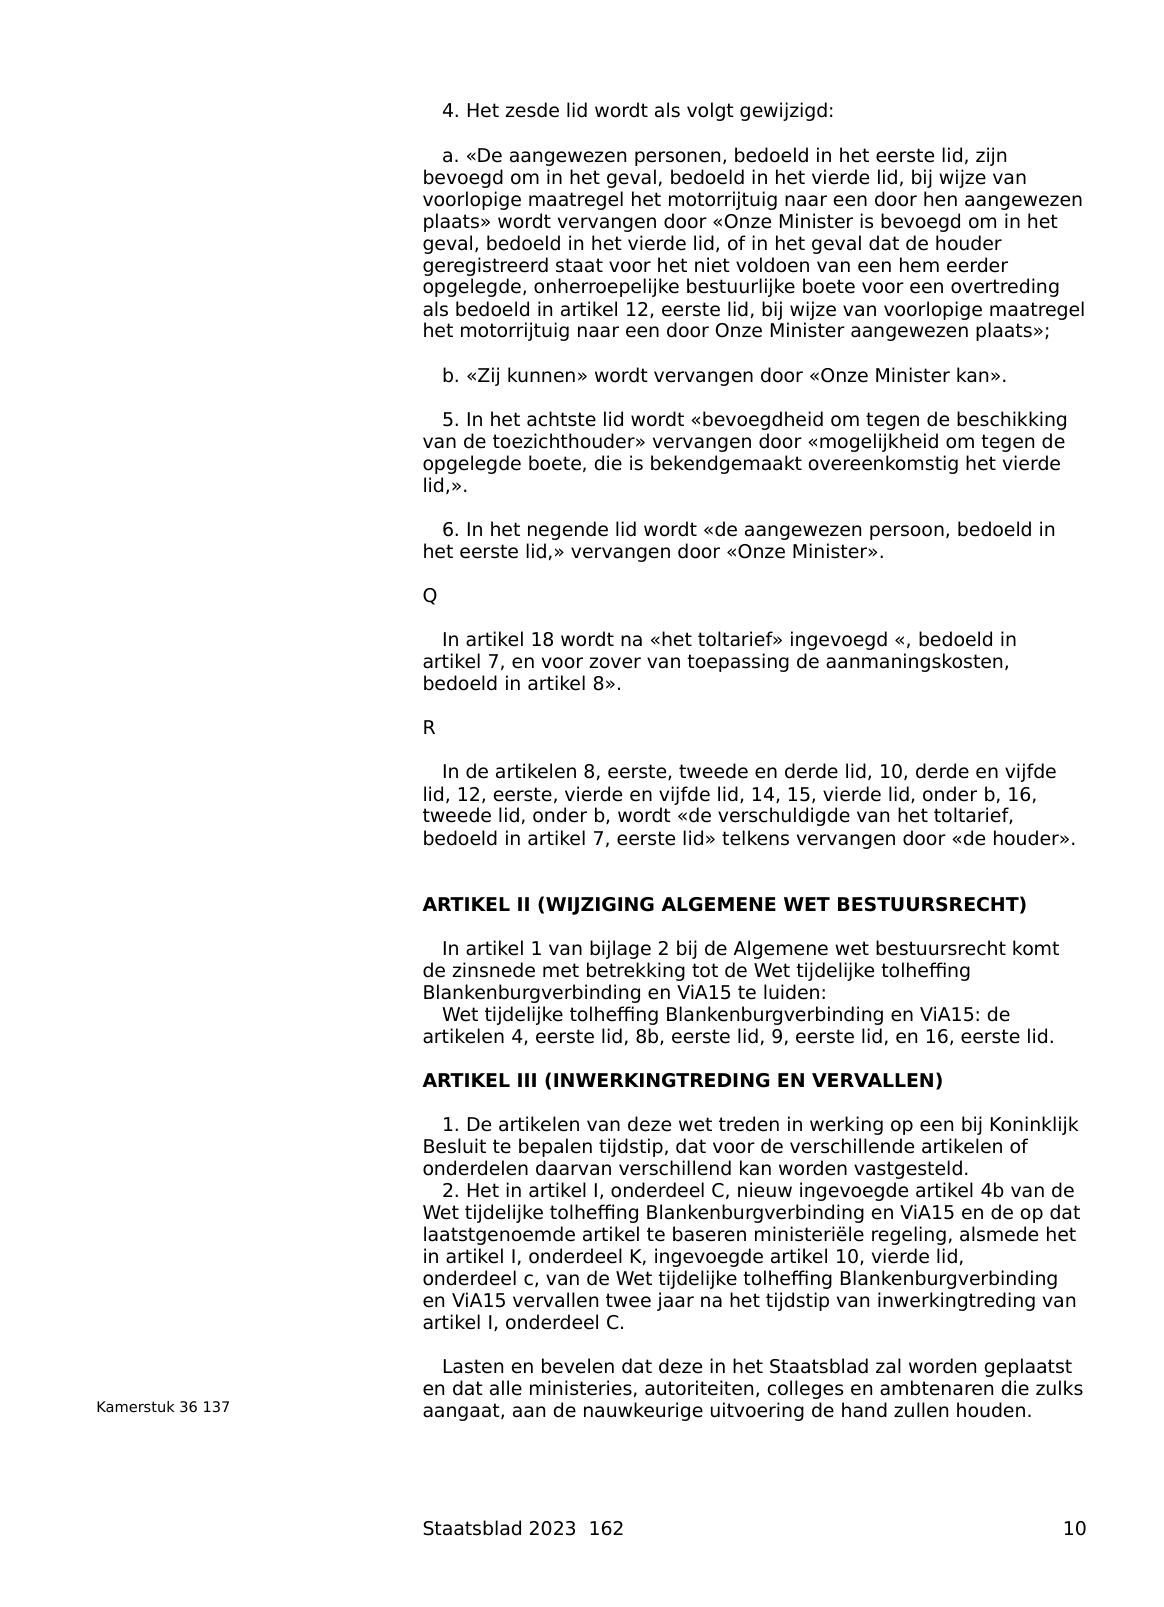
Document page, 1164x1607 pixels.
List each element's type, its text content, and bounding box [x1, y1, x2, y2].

text In de artikelen 8, eerste, tweede en derde lid, 10, derde en vijfde lid, 12, eerste, vierde en vijfde lid, 14, 15, vierde lid, onder b, 16, tweede lid, onder b, wordt «de verschuldigde van het toltarief, bedoeld in artikel 7, eerste lid» telkens vervangen door «de houder». [422, 761, 1087, 849]
text Lasten en bevelen dat deze in het Staatsblad zal worden geplaatst en dat alle ministeries, autoriteiten, colleges en ambtenaren die zulks aangaat, aan de nauwkeurige uitvoering de hand zullen houden. [422, 1356, 1087, 1422]
subtitle ARTIKEL III (INWERKINGTREDING EN VERVALLEN) [422, 1070, 1087, 1092]
subtitle ARTIKEL II (WIJZIGING ALGEMENE WET BESTUURSRECHT) [422, 894, 1087, 916]
text 5. In het achtste lid wordt «bevoegdheid om tegen de beschikking van de toezichthouder» vervangen door «mogelijkheid om tegen de opgelegde boete, die is bekendgemaakt overeenkomstig het vierde lid,». [422, 409, 1087, 497]
text Q [422, 585, 1087, 607]
text 2. Het in artikel I, onderdeel C, nieuw ingevoegde artikel 4b van de Wet tijdelijke tolheffing Blankenburgverbinding en ViA15 en de op dat laatstgenoemde artikel te baseren ministeriële regeling, alsmede het in artikel I, onderdeel K, ingevoegde artikel 10, vierde lid, onderdeel c, van de Wet tijdelijke tolheffing Blankenburgverbinding en ViA15 vervallen twee jaar na het tijdstip van inwerkingtreding van artikel I, onderdeel C. [422, 1180, 1087, 1334]
text 1. De artikelen van deze wet treden in werking op een bij Koninklijk Besluit te bepalen tijdstip, dat voor de verschillende artikelen of onderdelen daarvan verschillend kan worden vastgesteld. [422, 1114, 1087, 1180]
text a. «De aangewezen personen, bedoeld in het eerste lid, zijn bevoegd om in het geval, bedoeld in het vierde lid, bij wijze van voorlopige maatregel het motorrijtuig naar een door hen aangewezen plaats» wordt vervangen door «Onze Minister is bevoegd om in het geval, bedoeld in het vierde lid, of in het geval dat de houder geregistreerd staat voor het niet voldoen van een hem eerder opgelegde, onherroepelijke bestuurlijke boete voor een overtreding als bedoeld in artikel 12, eerste lid, bij wijze van voorlopige maatregel het motorrijtuig naar een door Onze Minister aangewezen plaats»; [422, 144, 1087, 342]
text Kamerstuk 36 137 [77, 1399, 396, 1416]
text R [422, 717, 1087, 739]
text 4. Het zesde lid wordt als volgt gewijzigd: [422, 100, 1087, 122]
text b. «Zij kunnen» wordt vervangen door «Onze Minister kan». [422, 364, 1087, 387]
text Wet tijdelijke tolheffing Blankenburgverbinding en ViA15: de artikelen 4, eerste lid, 8b, eerste lid, 9, eerste lid, en 16, eerste lid. [422, 1004, 1087, 1048]
text In artikel 1 van bijlage 2 bij de Algemene wet bestuursrecht komt de zinsnede met betrekking tot de Wet tijdelijke tolheffing Blankenburgverbinding en ViA15 te luiden: [422, 938, 1087, 1004]
text 6. In het negende lid wordt «de aangewezen persoon, bedoeld in het eerste lid,» vervangen door «Onze Minister». [422, 519, 1087, 563]
text In artikel 18 wordt na «het toltarief» ingevoegd «, bedoeld in artikel 7, en voor zover van toepassing de aanmaningskosten, bedoeld in artikel 8». [422, 629, 1087, 695]
